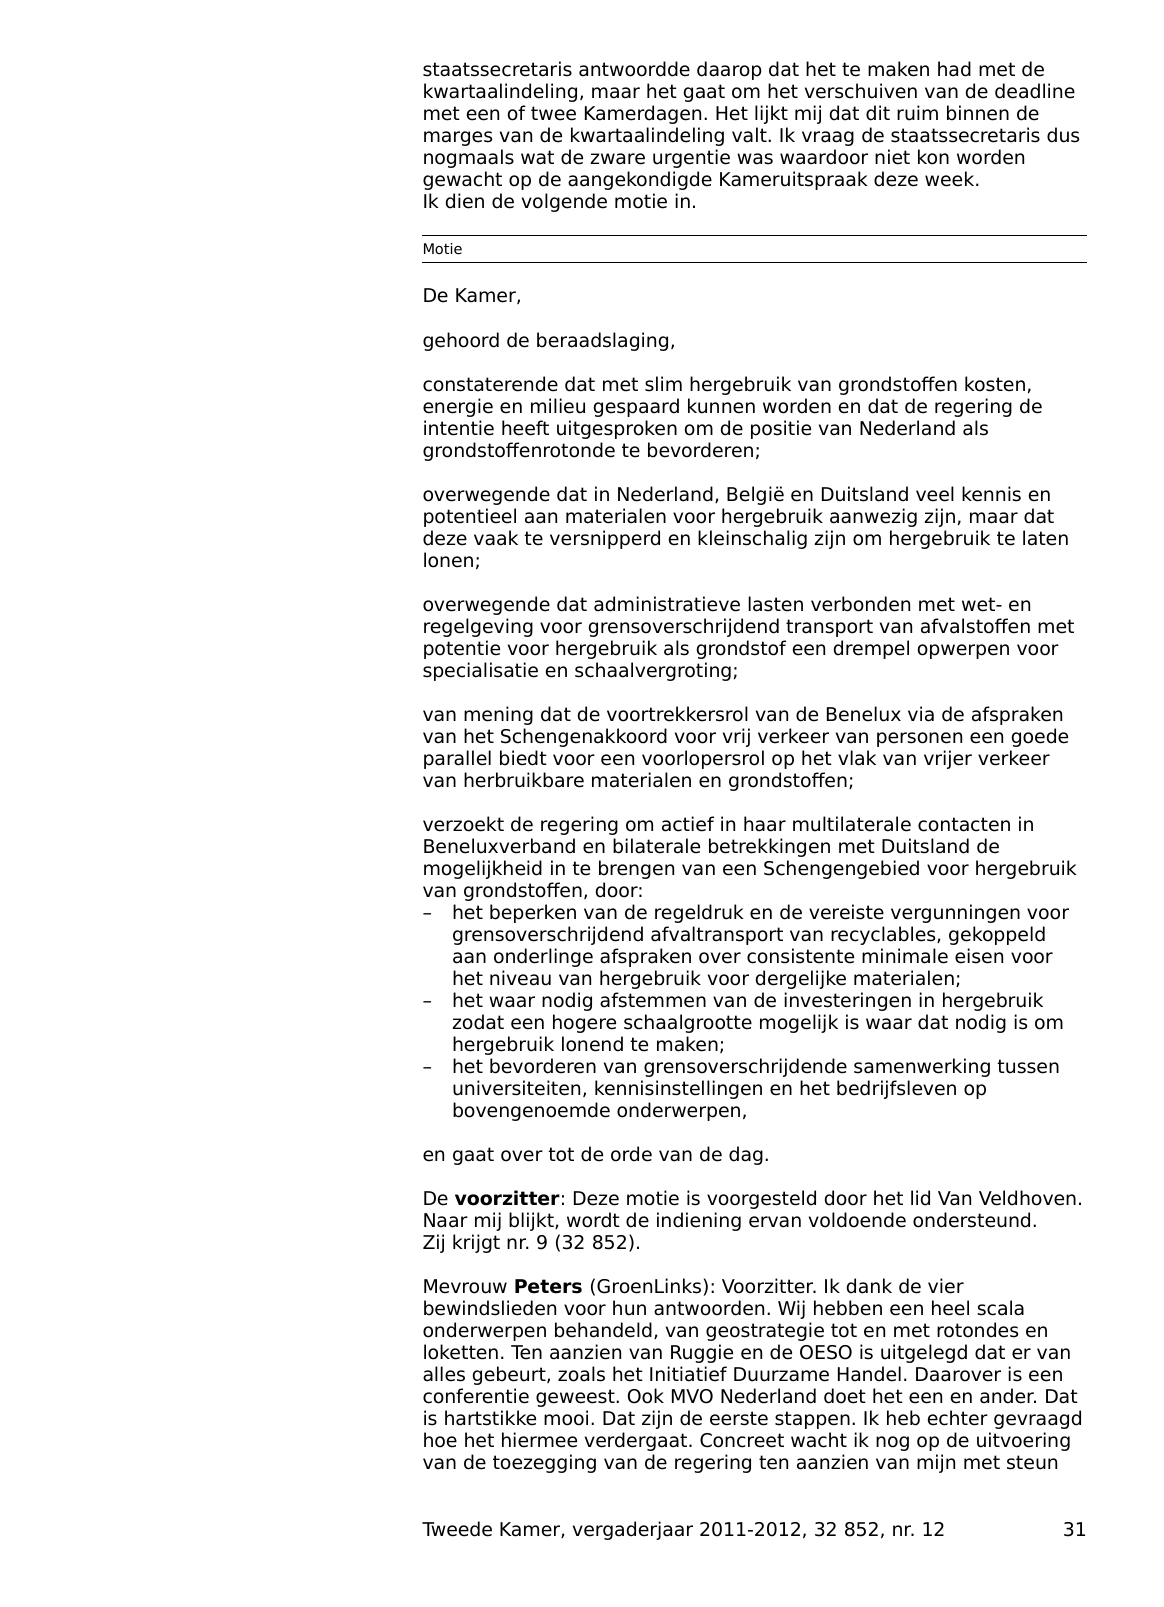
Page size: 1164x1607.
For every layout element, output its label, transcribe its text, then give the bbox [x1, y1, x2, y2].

text – het beperken van de regeldruk en de vereiste vergunningen voor grensoverschrijdend afvaltransport van recyclables, gekoppeld aan onderlinge afspraken over consistente minimale eisen voor het niveau van hergebruik voor dergelijke materialen; [422, 902, 1087, 990]
text van mening dat de voortrekkersrol van de Benelux via de afspraken van het Schengenakkoord voor vrij verkeer van personen een goede parallel biedt voor een voorlopersrol op het vlak van vrijer verkeer van herbruikbare materialen en grondstoffen; [422, 704, 1087, 792]
text De Kamer, [422, 285, 1087, 307]
text en gaat over tot de orde van de dag. [422, 1144, 1087, 1166]
text Zij krijgt nr. 9 (32 852). [422, 1232, 1087, 1254]
text verzoekt de regering om actief in haar multilaterale contacten in Beneluxverband en bilaterale betrekkingen met Duitsland de mogelijkheid in te brengen van een Schengengebied voor hergebruik van grondstoffen, door: [422, 814, 1087, 902]
text gehoord de beraadslaging, [422, 329, 1087, 352]
table_header Motie [422, 236, 1087, 262]
text overwegende dat administratieve lasten verbonden met wet- en regelgeving voor grensoverschrijdend transport van afvalstoffen met potentie voor hergebruik als grondstof een drempel opwerpen voor specialisatie en schaalvergroting; [422, 594, 1087, 682]
text – het bevorderen van grensoverschrijdende samenwerking tussen universiteiten, kennisinstellingen en het bedrijfsleven op bovengenoemde onderwerpen, [422, 1056, 1087, 1122]
text overwegende dat in Nederland, België en Duitsland veel kennis en potentieel aan materialen voor hergebruik aanwezig zijn, maar dat deze vaak te versnipperd en kleinschalig zijn om hergebruik te laten lonen; [422, 484, 1087, 572]
text – het waar nodig afstemmen van de investeringen in hergebruik zodat een hogere schaalgrootte mogelijk is waar dat nodig is om hergebruik lonend te maken; [422, 990, 1087, 1056]
text Ik dien de volgende motie in. [422, 191, 1087, 213]
text De voorzitter: Deze motie is voorgesteld door het lid Van Veldhoven. Naar mij blijkt, wordt de indiening ervan voldoende ondersteund. [422, 1188, 1087, 1232]
text Mevrouw Peters (GroenLinks): Voorzitter. Ik dank de vier bewindslieden voor hun antwoorden. Wij hebben een heel scala onderwerpen behandeld, van geostrategie tot en met rotondes en loketten. Ten aanzien van Ruggie en de OESO is uitgelegd dat er van alles gebeurt, zoals het Initiatief Duurzame Handel. Daarover is een conferentie geweest. Ook MVO Nederland doet het een en ander. Dat is hartstikke mooi. Dat zijn de eerste stappen. Ik heb echter gevraagd hoe het hiermee verdergaat. Concreet wacht ik nog op de uitvoering van de toezegging van de regering ten aanzien van mijn met steun [422, 1276, 1087, 1474]
text constaterende dat met slim hergebruik van grondstoffen kosten, energie en milieu gespaard kunnen worden en dat de regering de intentie heeft uitgesproken om de positie van Nederland als grondstoffenrotonde te bevorderen; [422, 374, 1087, 462]
text staatssecretaris antwoordde daarop dat het te maken had met de kwartaalindeling, maar het gaat om het verschuiven van de deadline met een of twee Kamerdagen. Het lijkt mij dat dit ruim binnen de marges van de kwartaalindeling valt. Ik vraag de staatssecretaris dus nogmaals wat de zware urgentie was waardoor niet kon worden gewacht op de aangekondigde Kameruitspraak deze week. [422, 59, 1087, 191]
